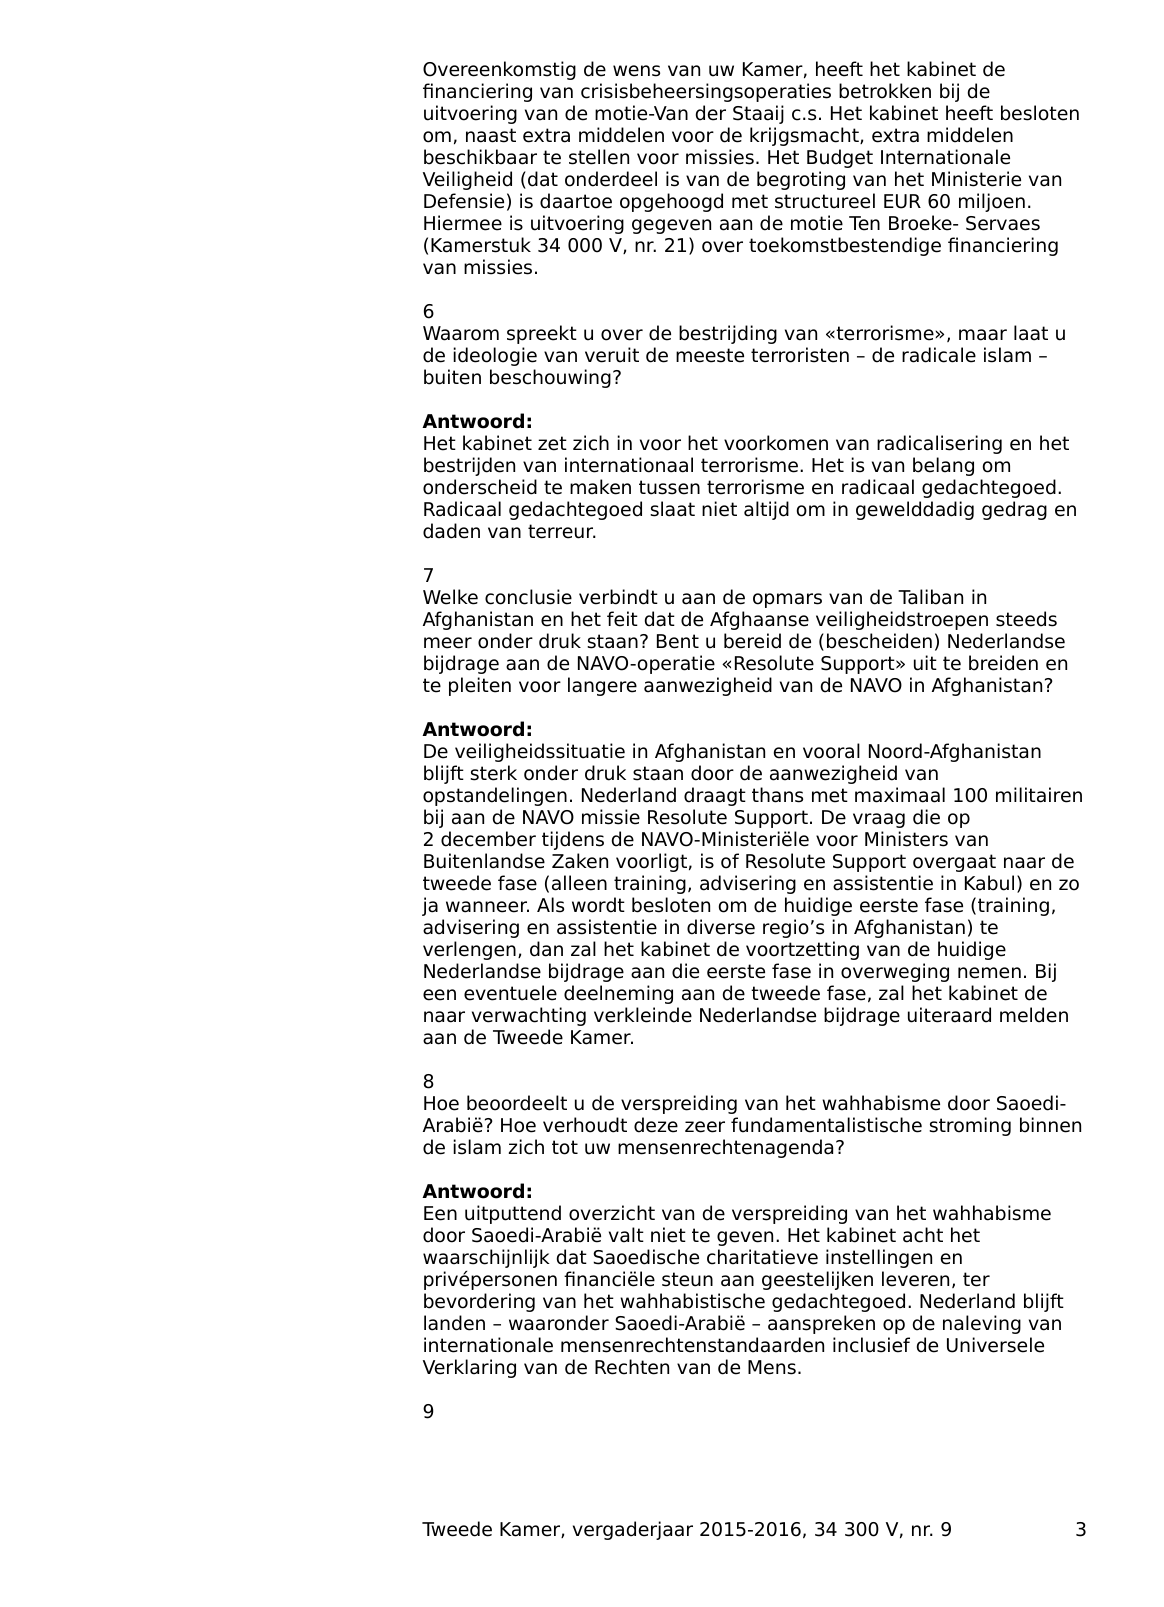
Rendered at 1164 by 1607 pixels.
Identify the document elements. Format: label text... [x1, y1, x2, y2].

text Antwoord: [422, 719, 1087, 741]
text Het kabinet zet zich in voor het voorkomen van radicalisering en het bestrijden van internationaal terrorisme. Het is van belang om onderscheid te maken tussen terrorisme en radicaal gedachtegoed. Radicaal gedachtegoed slaat niet altijd om in gewelddadig gedrag en daden van terreur. [422, 433, 1087, 543]
text Waarom spreekt u over de bestrijding van «terrorisme», maar laat u de ideologie van veruit de meeste terroristen – de radicale islam – buiten beschouwing? [422, 323, 1087, 389]
text Antwoord: [422, 411, 1087, 433]
text 9 [422, 1401, 1087, 1423]
text Antwoord: [422, 1181, 1087, 1203]
text De veiligheidssituatie in Afghanistan en vooral Noord-Afghanistan blijft sterk onder druk staan door de aanwezigheid van opstandelingen. Nederland draagt thans met maximaal 100 militairen bij aan de NAVO missie Resolute Support. De vraag die op 2 december tijdens de NAVO-Ministeriële voor Ministers van Buitenlandse Zaken voorligt, is of Resolute Support overgaat naar de tweede fase (alleen training, advisering en assistentie in Kabul) en zo ja wanneer. Als wordt besloten om de huidige eerste fase (training, advisering en assistentie in diverse regio’s in Afghanistan) te verlengen, dan zal het kabinet de voortzetting van de huidige Nederlandse bijdrage aan die eerste fase in overweging nemen. Bij een eventuele deelneming aan de tweede fase, zal het kabinet de naar verwachting verkleinde Nederlandse bijdrage uiteraard melden aan de Tweede Kamer. [422, 741, 1087, 1049]
text Welke conclusie verbindt u aan de opmars van de Taliban in Afghanistan en het feit dat de Afghaanse veiligheidstroepen steeds meer onder druk staan? Bent u bereid de (bescheiden) Nederlandse bijdrage aan de NAVO-operatie «Resolute Support» uit te breiden en te pleiten voor langere aanwezigheid van de NAVO in Afghanistan? [422, 587, 1087, 697]
text Een uitputtend overzicht van de verspreiding van het wahhabisme door Saoedi-Arabië valt niet te geven. Het kabinet acht het waarschijnlijk dat Saoedische charitatieve instellingen en privépersonen financiële steun aan geestelijken leveren, ter bevordering van het wahhabistische gedachtegoed. Nederland blijft landen – waaronder Saoedi-Arabië – aanspreken op de naleving van internationale mensenrechtenstandaarden inclusief de Universele Verklaring van de Rechten van de Mens. [422, 1203, 1087, 1379]
text 7 [422, 565, 1087, 587]
text Hoe beoordeelt u de verspreiding van het wahhabisme door Saoedi-Arabië? Hoe verhoudt deze zeer fundamentalistische stroming binnen de islam zich tot uw mensenrechtenagenda? [422, 1093, 1087, 1159]
text 8 [422, 1071, 1087, 1093]
text Overeenkomstig de wens van uw Kamer, heeft het kabinet de financiering van crisisbeheersingsoperaties betrokken bij de uitvoering van de motie-Van der Staaij c.s. Het kabinet heeft besloten om, naast extra middelen voor de krijgsmacht, extra middelen beschikbaar te stellen voor missies. Het Budget Internationale Veiligheid (dat onderdeel is van de begroting van het Ministerie van Defensie) is daartoe opgehoogd met structureel EUR 60 miljoen. Hiermee is uitvoering gegeven aan de motie Ten Broeke- Servaes (Kamerstuk 34 000 V, nr. 21) over toekomstbestendige financiering van missies. [422, 59, 1087, 279]
text 6 [422, 301, 1087, 323]
